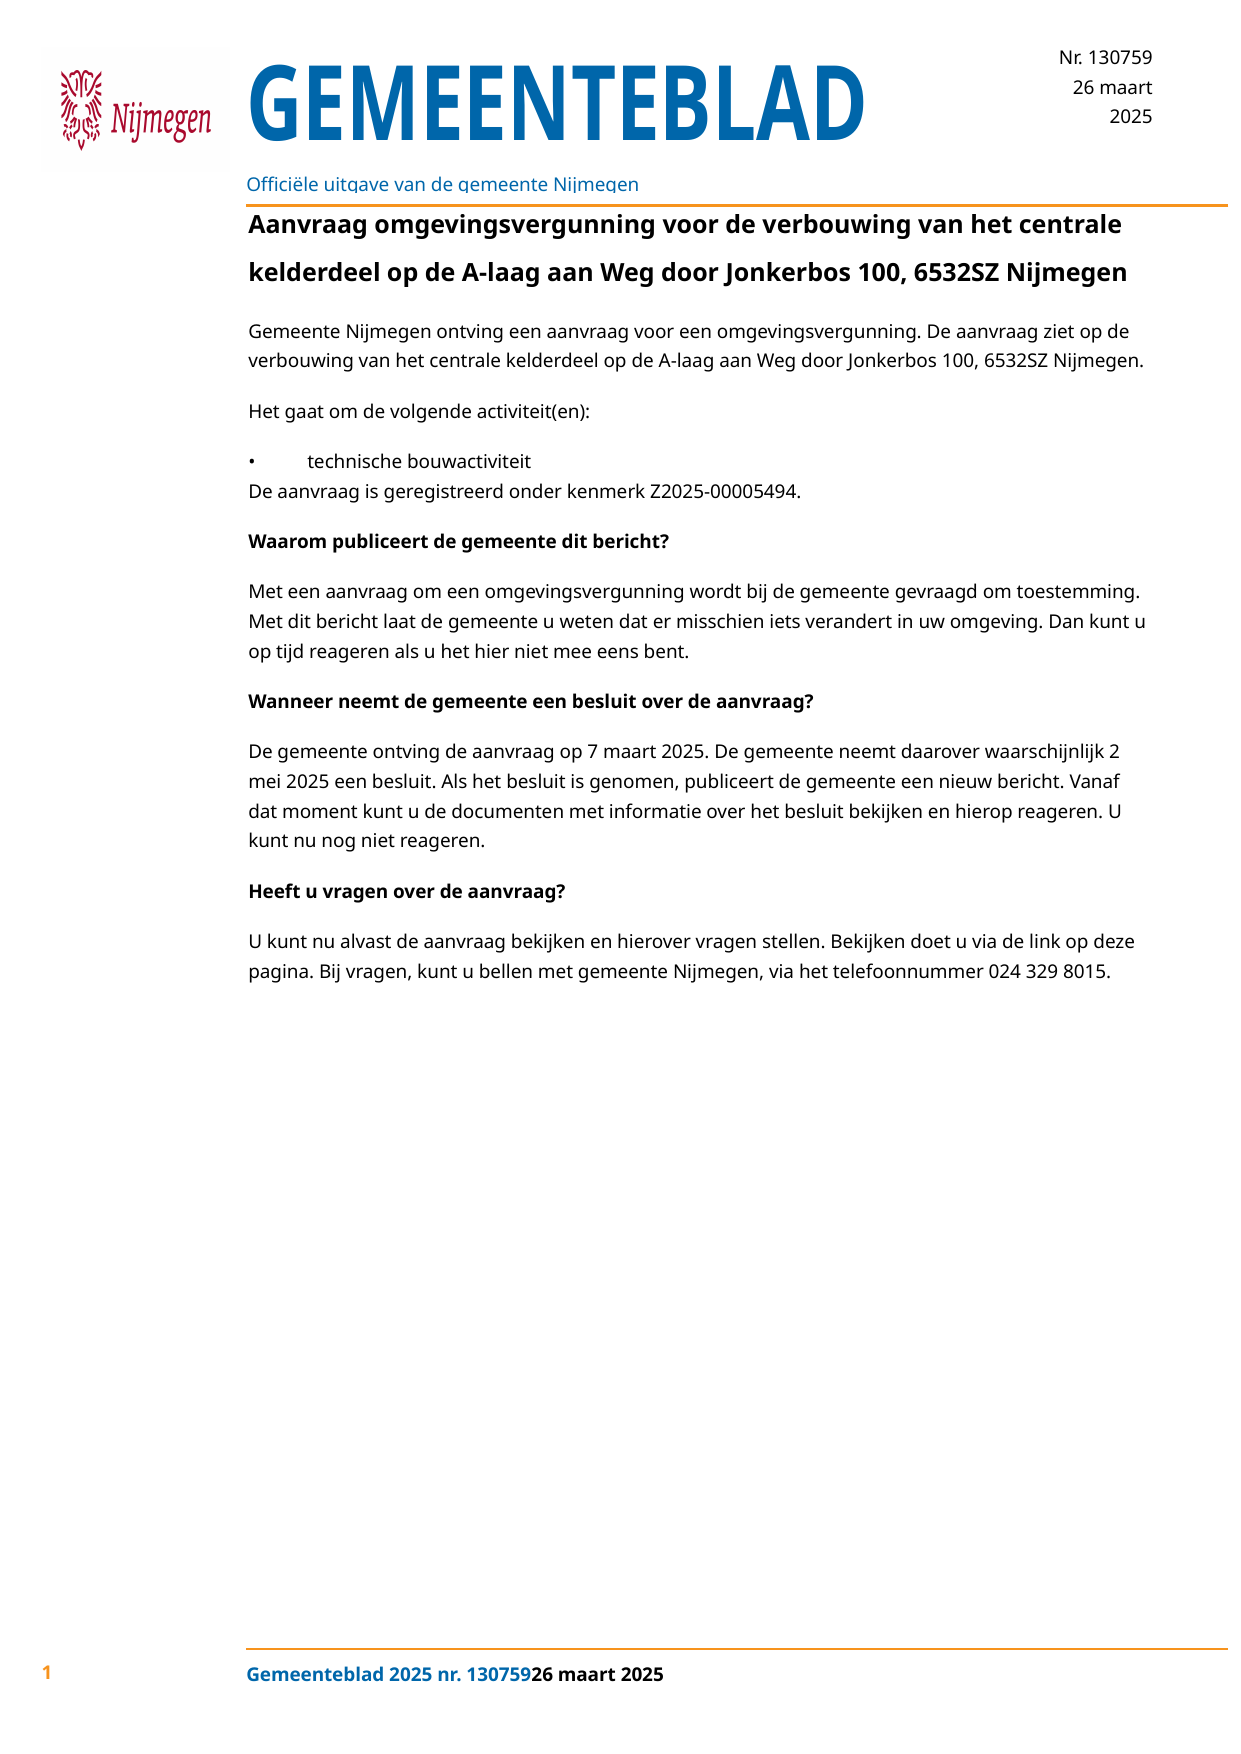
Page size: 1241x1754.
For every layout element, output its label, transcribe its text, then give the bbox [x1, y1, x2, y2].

text De gemeente ontving de aanvraag op 7 maart 2025. De gemeente neemt daarover waarschijnlijk 2 mei 2025 een besluit. Als het besluit is genomen, publiceert de gemeente een nieuw bericht. Vanaf dat moment kunt u de documenten met informatie over het besluit bekijken en hierop reageren. U kunt nu nog niet reageren. [248, 739, 1152, 853]
list technische bouwactiviteit [248, 448, 1152, 474]
text Aanvraag omgevingsvergunning voor de verbouwing van het centrale kelderdeel op de A-laag aan Weg door Jonkerbos 100, 6532SZ Nijmegen [248, 207, 1152, 288]
text Wanneer neemt de gemeente een besluit over de aanvraag? [248, 688, 1152, 714]
text Heeft u vragen over de aanvraag? [248, 878, 1152, 904]
text Het gaat om de volgende activiteit(en): [248, 398, 1152, 424]
picture [41, 47, 231, 172]
text Met een aanvraag om een omgevingsvergunning wordt bij de gemeente gevraagd om toestemming. Met dit bericht laat de gemeente u weten dat er misschien iets verandert in uw omgeving. Dan kunt u op tijd reageren als u het hier niet mee eens bent. [248, 579, 1152, 664]
text De aanvraag is geregistreerd onder kenmerk Z2025-00005494. [248, 478, 1152, 504]
text U kunt nu alvast de aanvraag bekijken en hierover vragen stellen. Bekijken doet u via de link op deze pagina. Bij vragen, kunt u bellen met gemeente Nijmegen, via het telefoonnummer 024 329 8015. [248, 928, 1152, 984]
text Gemeente Nijmegen ontving een aanvraag voor een omgevingsvergunning. De aanvraag ziet op de verbouwing van het centrale kelderdeel op de A-laag aan Weg door Jonkerbos 100, 6532SZ Nijmegen. [248, 318, 1152, 373]
text Waarom publiceert de gemeente dit bericht? [248, 528, 1152, 554]
